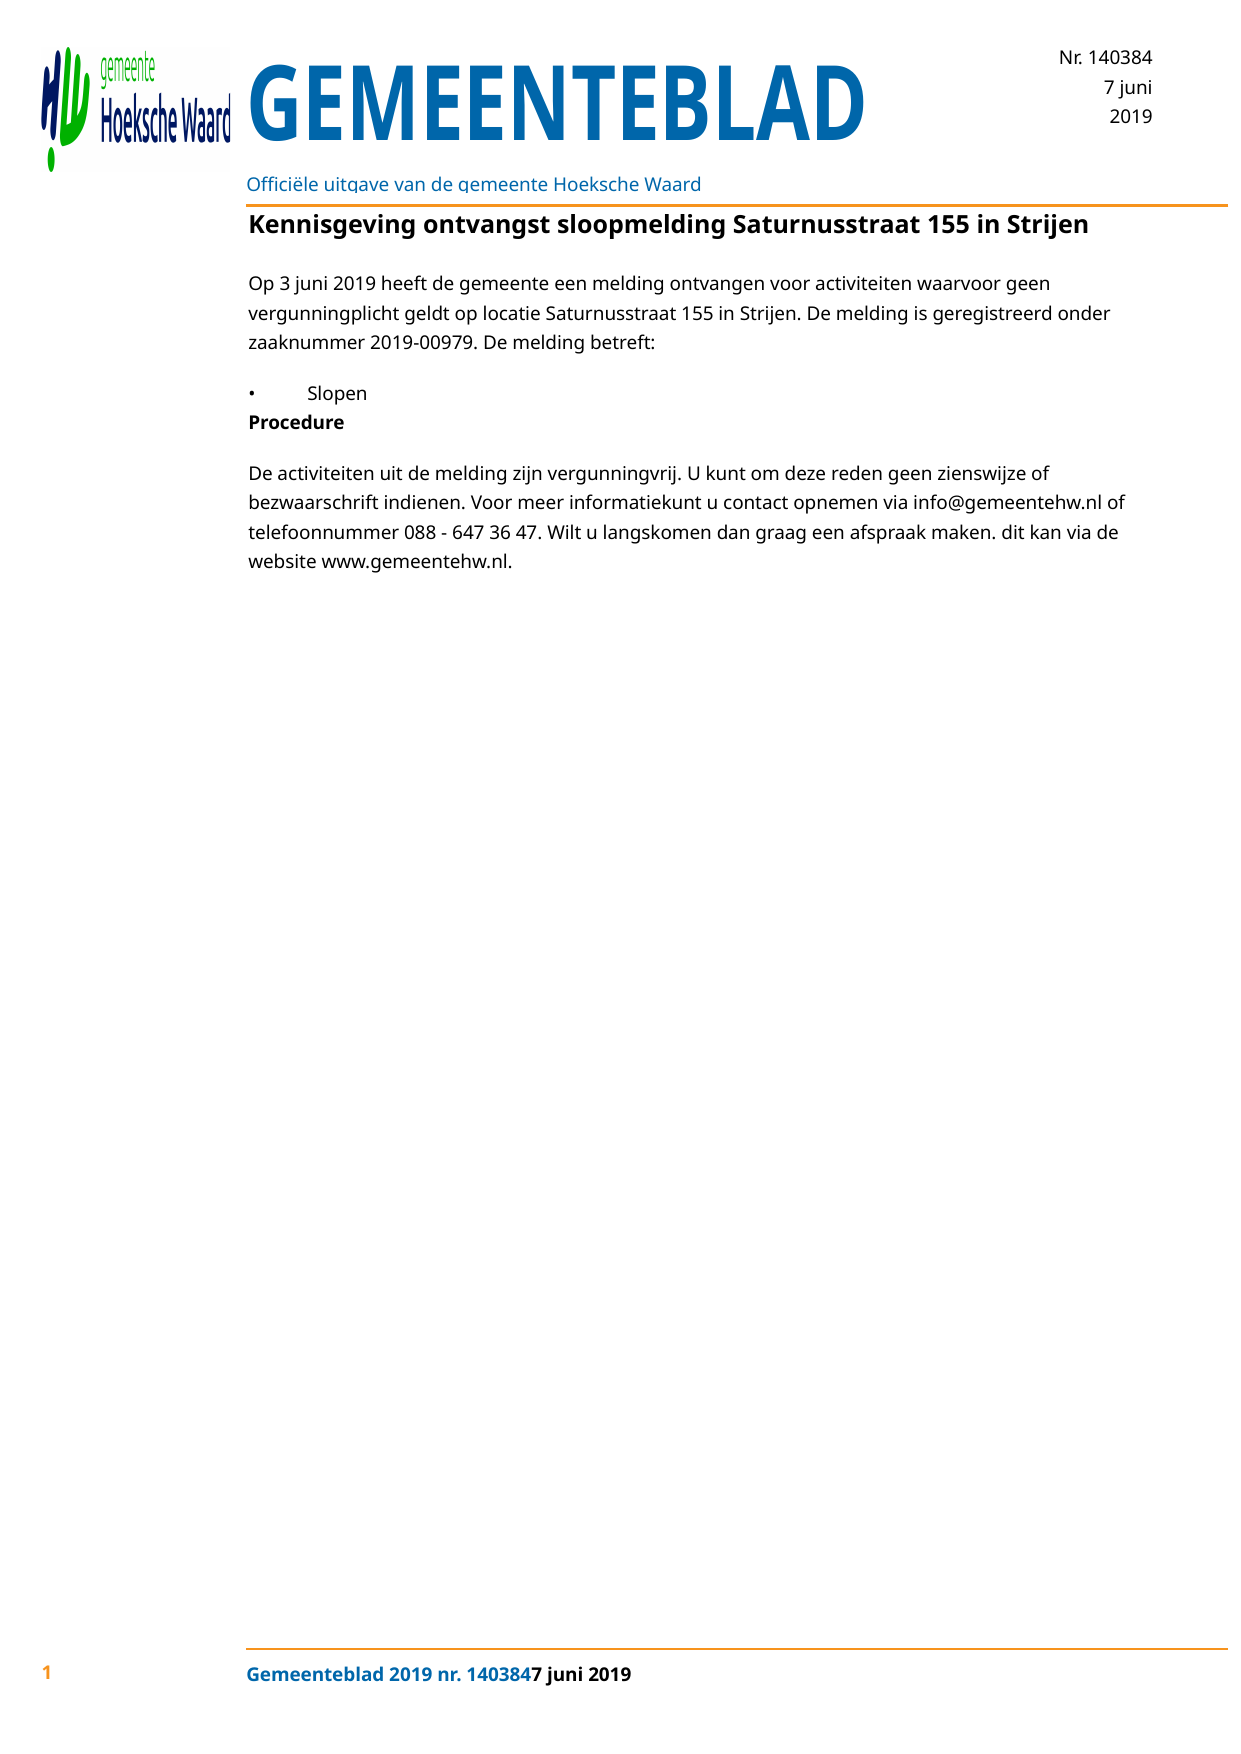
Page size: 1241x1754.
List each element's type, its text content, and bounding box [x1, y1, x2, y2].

text Kennisgeving ontvangst sloopmelding Saturnusstraat 155 in Strijen [248, 207, 1152, 241]
text Op 3 juni 2019 heeft de gemeente een melding ontvangen voor activiteiten waarvoor geen vergunningplicht geldt op locatie Saturnusstraat 155 in Strijen. De melding is geregistreerd onder zaaknummer 2019-00979. De melding betreft: [248, 270, 1152, 355]
text Procedure [248, 409, 1152, 435]
picture [41, 47, 231, 172]
text De activiteiten uit de melding zijn vergunningvrij. U kunt om deze reden geen zienswijze of bezwaarschrift indienen. Voor meer informatiekunt u contact opnemen via info@gemeentehw.nl of telefoonnummer 088 - 647 36 47. Wilt u langskomen dan graag een afspraak maken. dit kan via de website www.gemeentehw.nl. [248, 460, 1152, 574]
list Slopen [248, 380, 1152, 406]
